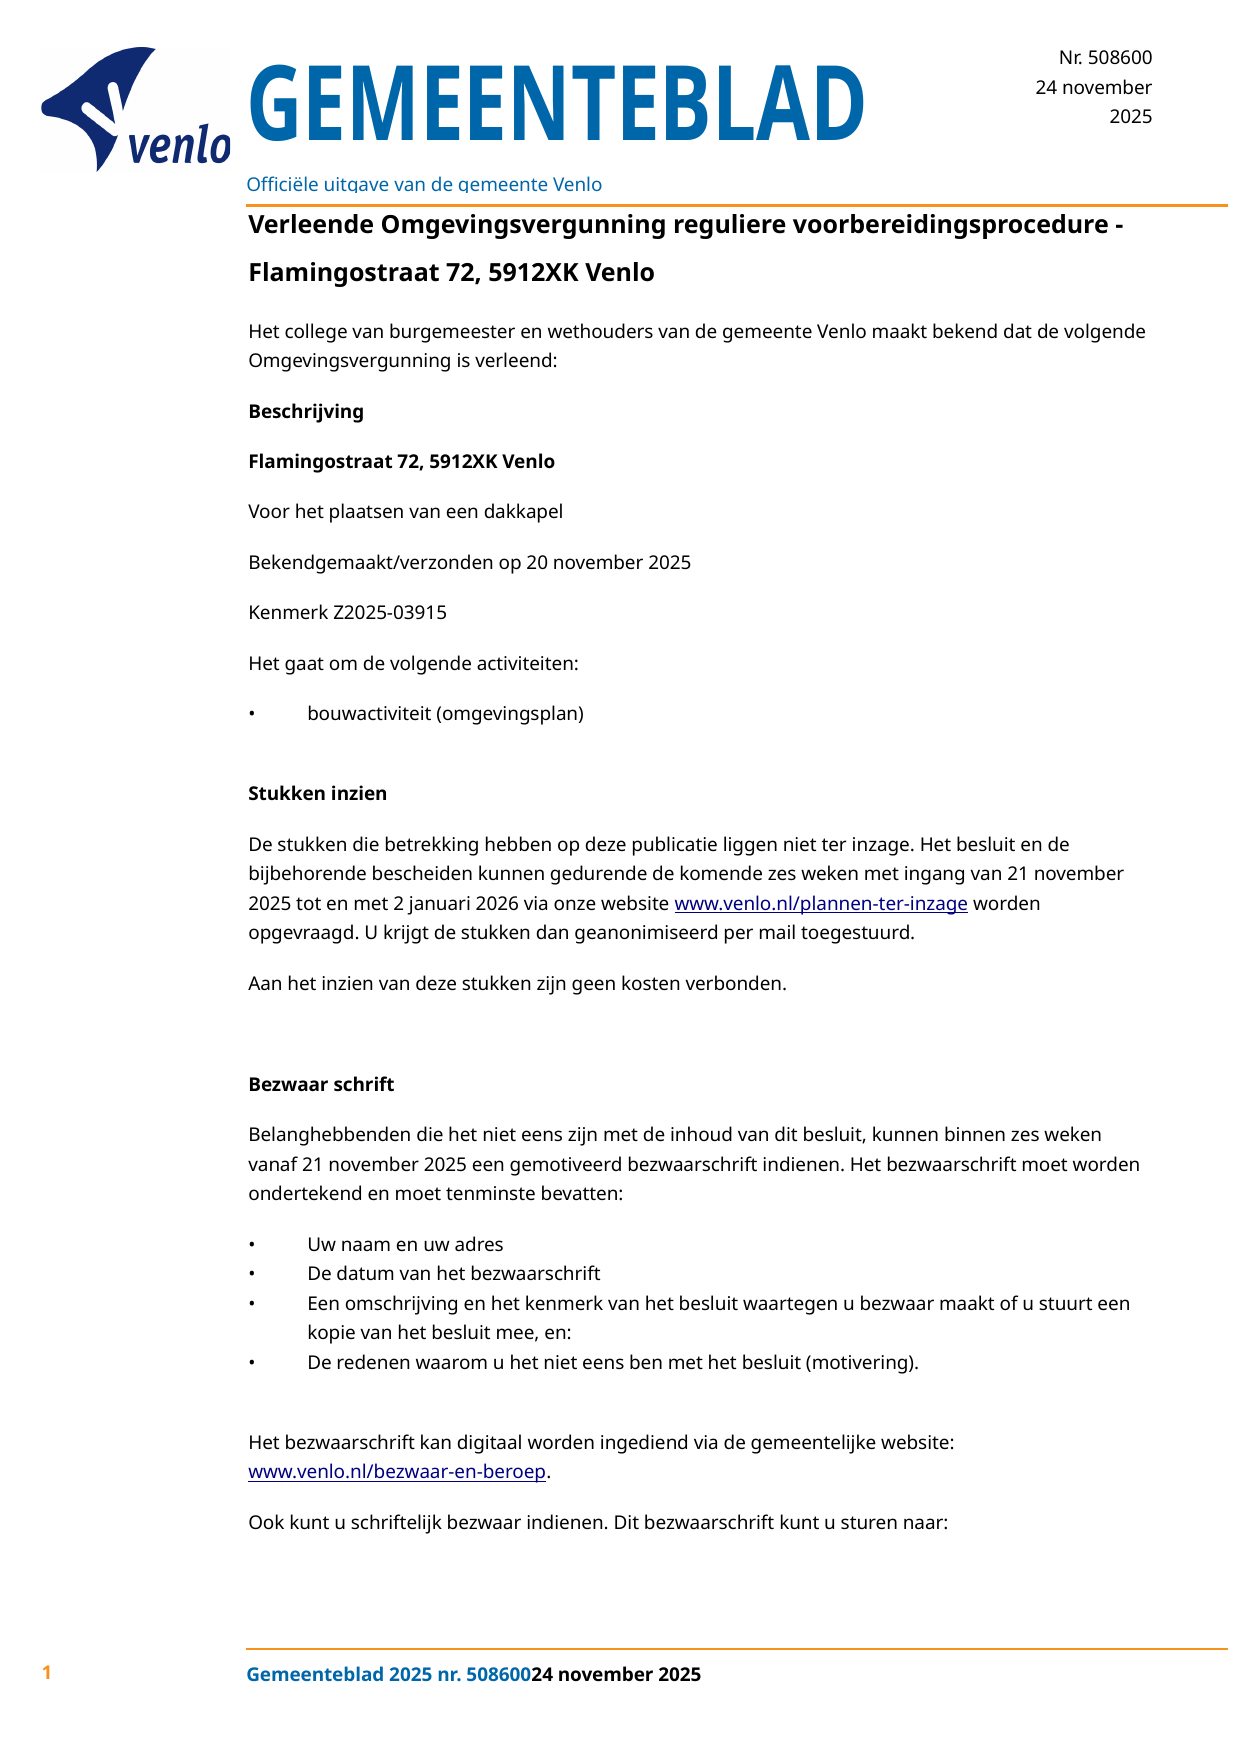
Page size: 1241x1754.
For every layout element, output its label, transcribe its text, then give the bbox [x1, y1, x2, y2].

text Bekendgemaakt/verzonden op 20 november 2025 [248, 549, 1152, 575]
text Beschrijving [248, 398, 1152, 424]
text Het bezwaarschrift kan digitaal worden ingediend via de gemeentelijke website: www.venlo.nl/bezwaar-en-beroep. [248, 1429, 1152, 1484]
picture [41, 47, 231, 172]
text Belanghebbenden die het niet eens zijn met de inhoud van dit besluit, kunnen binnen zes weken vanaf 21 november 2025 een gemotiveerd bezwaarschrift indienen. Het bezwaarschrift moet worden ondertekend en moet tenminste bevatten: [248, 1121, 1152, 1206]
text Bezwaar schrift [248, 1071, 1152, 1097]
text Verleende Omgevingsvergunning reguliere voorbereidingsprocedure - Flamingostraat 72, 5912XK Venlo [248, 207, 1152, 288]
list De redenen waarom u het niet eens ben met het besluit (motivering). [248, 1349, 1152, 1375]
text Voor het plaatsen van een dakkapel [248, 499, 1152, 524]
list Een omschrijving en het kenmerk van het besluit waartegen u bezwaar maakt of u stuurt een kopie van het besluit mee, en: [248, 1290, 1152, 1345]
text Het gaat om de volgende activiteiten: [248, 650, 1152, 676]
list bouwactiviteit (omgevingsplan) [248, 700, 1152, 726]
list Uw naam en uw adres [248, 1231, 1152, 1257]
list De datum van het bezwaarschrift [248, 1260, 1152, 1286]
text Stukken inzien [248, 780, 1152, 806]
text De stukken die betrekking hebben op deze publicatie liggen niet ter inzage. Het besluit en de bijbehorende bescheiden kunnen gedurende de komende zes weken met ingang van 21 november 2025 tot en met 2 januari 2026 via onze website www.venlo.nl/plannen-ter-inzage worden opgevraagd. U krijgt de stukken dan geanonimiseerd per mail toegestuurd. [248, 831, 1152, 945]
text Kenmerk Z2025-03915 [248, 599, 1152, 625]
text Aan het inzien van deze stukken zijn geen kosten verbonden. [248, 970, 1152, 996]
text Flamingostraat 72, 5912XK Venlo [248, 448, 1152, 474]
text Het college van burgemeester en wethouders van de gemeente Venlo maakt bekend dat de volgende Omgevingsvergunning is verleend: [248, 318, 1152, 373]
text Ook kunt u schriftelijk bezwaar indienen. Dit bezwaarschrift kunt u sturen naar: [248, 1509, 1152, 1535]
